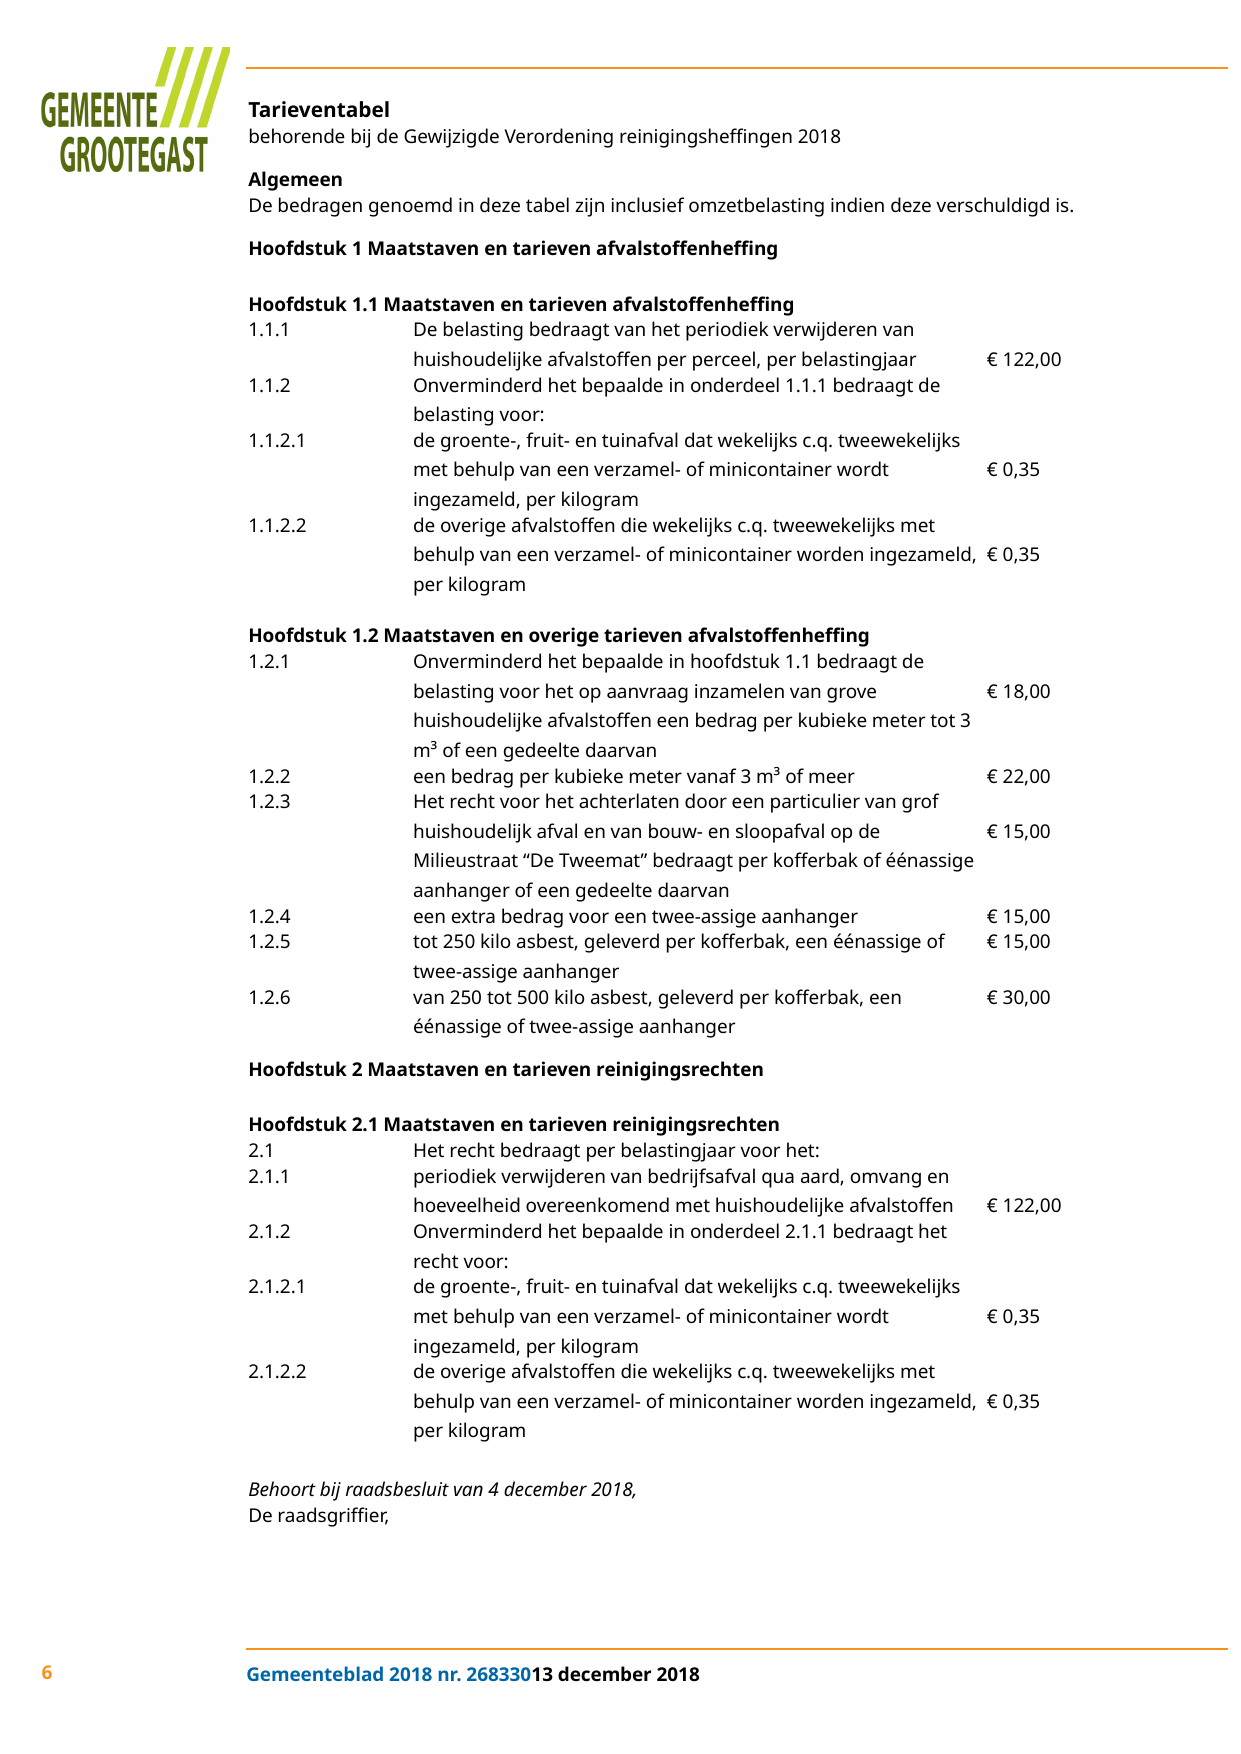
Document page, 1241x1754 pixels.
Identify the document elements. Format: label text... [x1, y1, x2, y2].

text Tarieventabel [248, 95, 1152, 123]
table_cell [987, 623, 1152, 648]
table_cell Het recht voor het achterlaten door een particulier van grof huishoudelijk afval en van bouw- en sloopafval op de Milieustraat “De Tweemat” bedraagt per kofferbak of éénassige aanhanger of een gedeelte daarvan [413, 789, 987, 903]
table_cell 2.1.2.1 [248, 1274, 413, 1358]
table_cell 1.2.4 [248, 903, 413, 929]
table_cell van 250 tot 500 kilo asbest, geleverd per kofferbak, een éénassige of twee-assige aanhanger [413, 984, 987, 1039]
text Behoort bij raadsbesluit van 4 december 2018, [248, 1476, 1152, 1502]
table_cell 1.1.2.2 [248, 512, 413, 597]
table_cell 2.1.2.2 [248, 1359, 413, 1443]
table_cell 2.1 [248, 1137, 413, 1163]
table_cell € 30,00 [987, 984, 1152, 1039]
table_cell Het recht bedraagt per belastingjaar voor het: [413, 1137, 987, 1163]
table_cell 1.2.2 [248, 763, 413, 788]
text Algemeen [248, 166, 1152, 192]
table_cell [413, 597, 987, 623]
table_cell 1.2.3 [248, 789, 413, 903]
text Hoofdstuk 2 Maatstaven en tarieven reinigingsrechten [248, 1056, 1152, 1082]
table_header Hoofdstuk 2.1 Maatstaven en tarieven reinigingsrechten [248, 1112, 987, 1137]
table_cell een extra bedrag voor een twee-assige aanhanger [413, 903, 987, 929]
table_cell een bedrag per kubieke meter vanaf 3 m³ of meer [413, 763, 987, 788]
table_cell € 15,00 [987, 789, 1152, 903]
table_cell 1.1.2 [248, 372, 413, 427]
table_cell Onverminderd het bepaalde in onderdeel 2.1.1 bedraagt het recht voor: [413, 1218, 987, 1274]
table_cell € 0,35 [987, 512, 1152, 597]
table_cell € 122,00 [987, 316, 1152, 372]
table_cell € 22,00 [987, 763, 1152, 788]
table_cell de groente-, fruit- en tuinafval dat wekelijks c.q. tweewekelijks met behulp van een verzamel- of minicontainer wordt ingezameld, per kilogram [413, 427, 987, 512]
table_cell € 15,00 [987, 929, 1152, 984]
table_header [987, 291, 1152, 316]
text Hoofdstuk 1 Maatstaven en tarieven afvalstoffenheffing [248, 235, 1152, 261]
table_cell € 122,00 [987, 1163, 1152, 1218]
table_cell € 15,00 [987, 903, 1152, 929]
table_cell € 0,35 [987, 1274, 1152, 1358]
table_header [987, 1112, 1152, 1137]
table_cell € 0,35 [987, 427, 1152, 512]
table_cell Hoofdstuk 1.2 Maatstaven en overige tarieven afvalstoffenheffing [248, 623, 987, 648]
picture [41, 47, 231, 172]
table_cell tot 250 kilo asbest, geleverd per kofferbak, een éénassige of twee-assige aanhanger [413, 929, 987, 984]
table_cell [987, 1137, 1152, 1163]
table_cell Onverminderd het bepaalde in hoofdstuk 1.1 bedraagt de belasting voor het op aanvraag inzamelen van grove huishoudelijke afvalstoffen een bedrag per kubieke meter tot 3 m³ of een gedeelte daarvan [413, 648, 987, 763]
table_cell € 18,00 [987, 648, 1152, 763]
text De raadsgriffier, [248, 1502, 1152, 1528]
table_cell 1.1.2.1 [248, 427, 413, 512]
table_cell 2.1.2 [248, 1218, 413, 1274]
table_cell [987, 372, 1152, 427]
table_cell 2.1.1 [248, 1163, 413, 1218]
table_cell [987, 597, 1152, 623]
text De bedragen genoemd in deze tabel zijn inclusief omzetbelasting indien deze verschuldigd is. [248, 192, 1152, 218]
table_cell periodiek verwijderen van bedrijfsafval qua aard, omvang en hoeveelheid overeenkomend met huishoudelijke afvalstoffen [413, 1163, 987, 1218]
table_cell [987, 1218, 1152, 1274]
table_cell 1.1.1 [248, 316, 413, 372]
table_cell de groente-, fruit- en tuinafval dat wekelijks c.q. tweewekelijks met behulp van een verzamel- of minicontainer wordt ingezameld, per kilogram [413, 1274, 987, 1358]
table_cell 1.2.1 [248, 648, 413, 763]
table_cell 1.2.6 [248, 984, 413, 1039]
table_cell Onverminderd het bepaalde in onderdeel 1.1.1 bedraagt de belasting voor: [413, 372, 987, 427]
table_cell De belasting bedraagt van het periodiek verwijderen van huishoudelijke afvalstoffen per perceel, per belastingjaar [413, 316, 987, 372]
text behorende bij de Gewijzigde Verordening reinigingsheffingen 2018 [248, 123, 1152, 149]
table_cell [248, 597, 413, 623]
table_cell de overige afvalstoffen die wekelijks c.q. tweewekelijks met behulp van een verzamel- of minicontainer worden ingezameld, per kilogram [413, 512, 987, 597]
table_cell 1.2.5 [248, 929, 413, 984]
table_header Hoofdstuk 1.1 Maatstaven en tarieven afvalstoffenheffing [248, 291, 987, 316]
table_cell de overige afvalstoffen die wekelijks c.q. tweewekelijks met behulp van een verzamel- of minicontainer worden ingezameld, per kilogram [413, 1359, 987, 1443]
table_cell € 0,35 [987, 1359, 1152, 1443]
